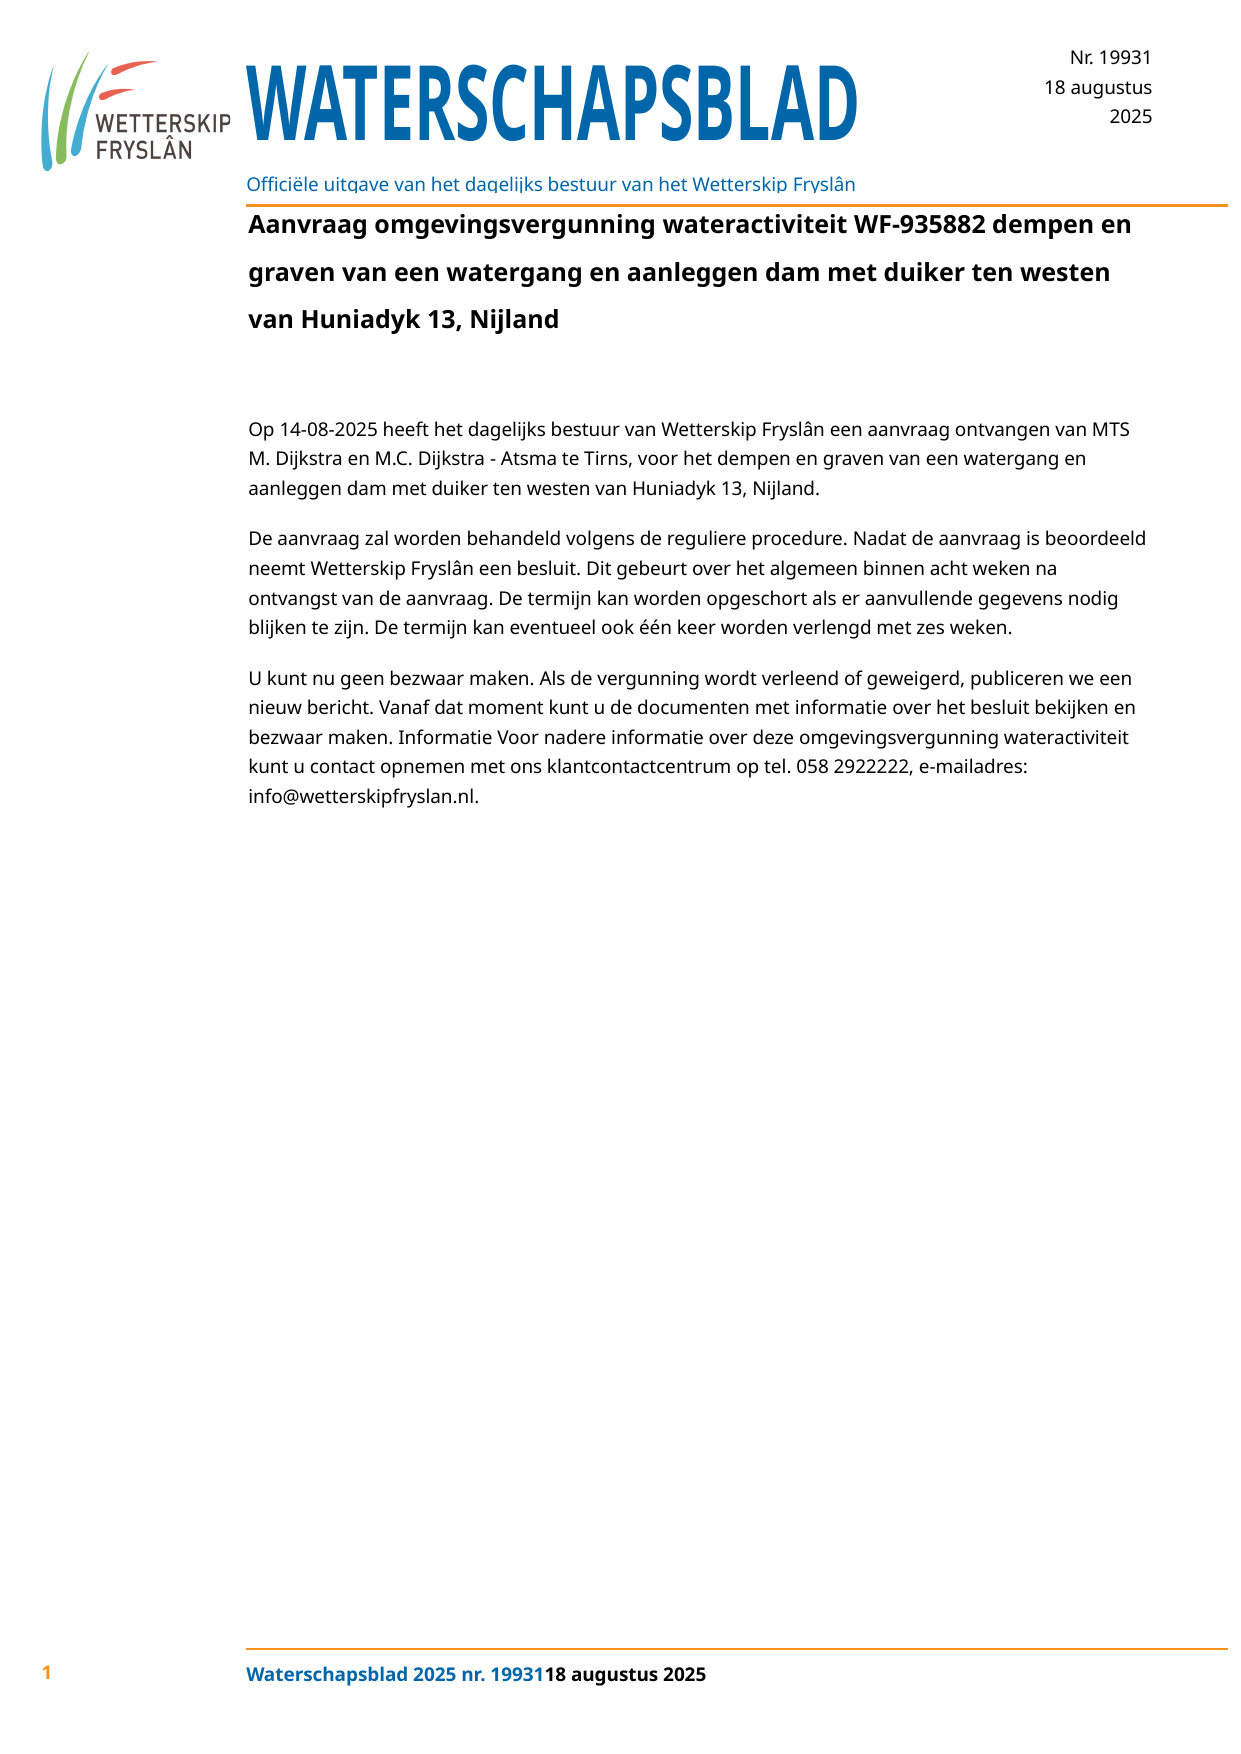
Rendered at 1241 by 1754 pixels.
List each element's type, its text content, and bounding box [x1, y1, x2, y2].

text De aanvraag zal worden behandeld volgens de reguliere procedure. Nadat de aanvraag is beoordeeld neemt Wetterskip Fryslân een besluit. Dit gebeurt over het algemeen binnen acht weken na ontvangst van de aanvraag. De termijn kan worden opgeschort als er aanvullende gegevens nodig blijken te zijn. De termijn kan eventueel ook één keer worden verlengd met zes weken. [248, 526, 1152, 640]
picture [41, 47, 231, 172]
text U kunt nu geen bezwaar maken. Als de vergunning wordt verleend of geweigerd, publiceren we een nieuw bericht. Vanaf dat moment kunt u de documenten met informatie over het besluit bekijken en bezwaar maken. Informatie Voor nadere informatie over deze omgevingsvergunning wateractiviteit kunt u contact opnemen met ons klantcontactcentrum op tel. 058 2922222, e-mailadres: info@wetterskipfryslan.nl. [248, 665, 1152, 809]
text Op 14-08-2025 heeft het dagelijks bestuur van Wetterskip Fryslân een aanvraag ontvangen van MTS M. Dijkstra en M.C. Dijkstra - Atsma te Tirns, voor het dempen en graven van een watergang en aanleggen dam met duiker ten westen van Huniadyk 13, Nijland. [248, 416, 1152, 501]
text Aanvraag omgevingsvergunning wateractiviteit WF-935882 dempen en graven van een watergang en aanleggen dam met duiker ten westen van Huniadyk 13, Nijland [248, 207, 1152, 336]
